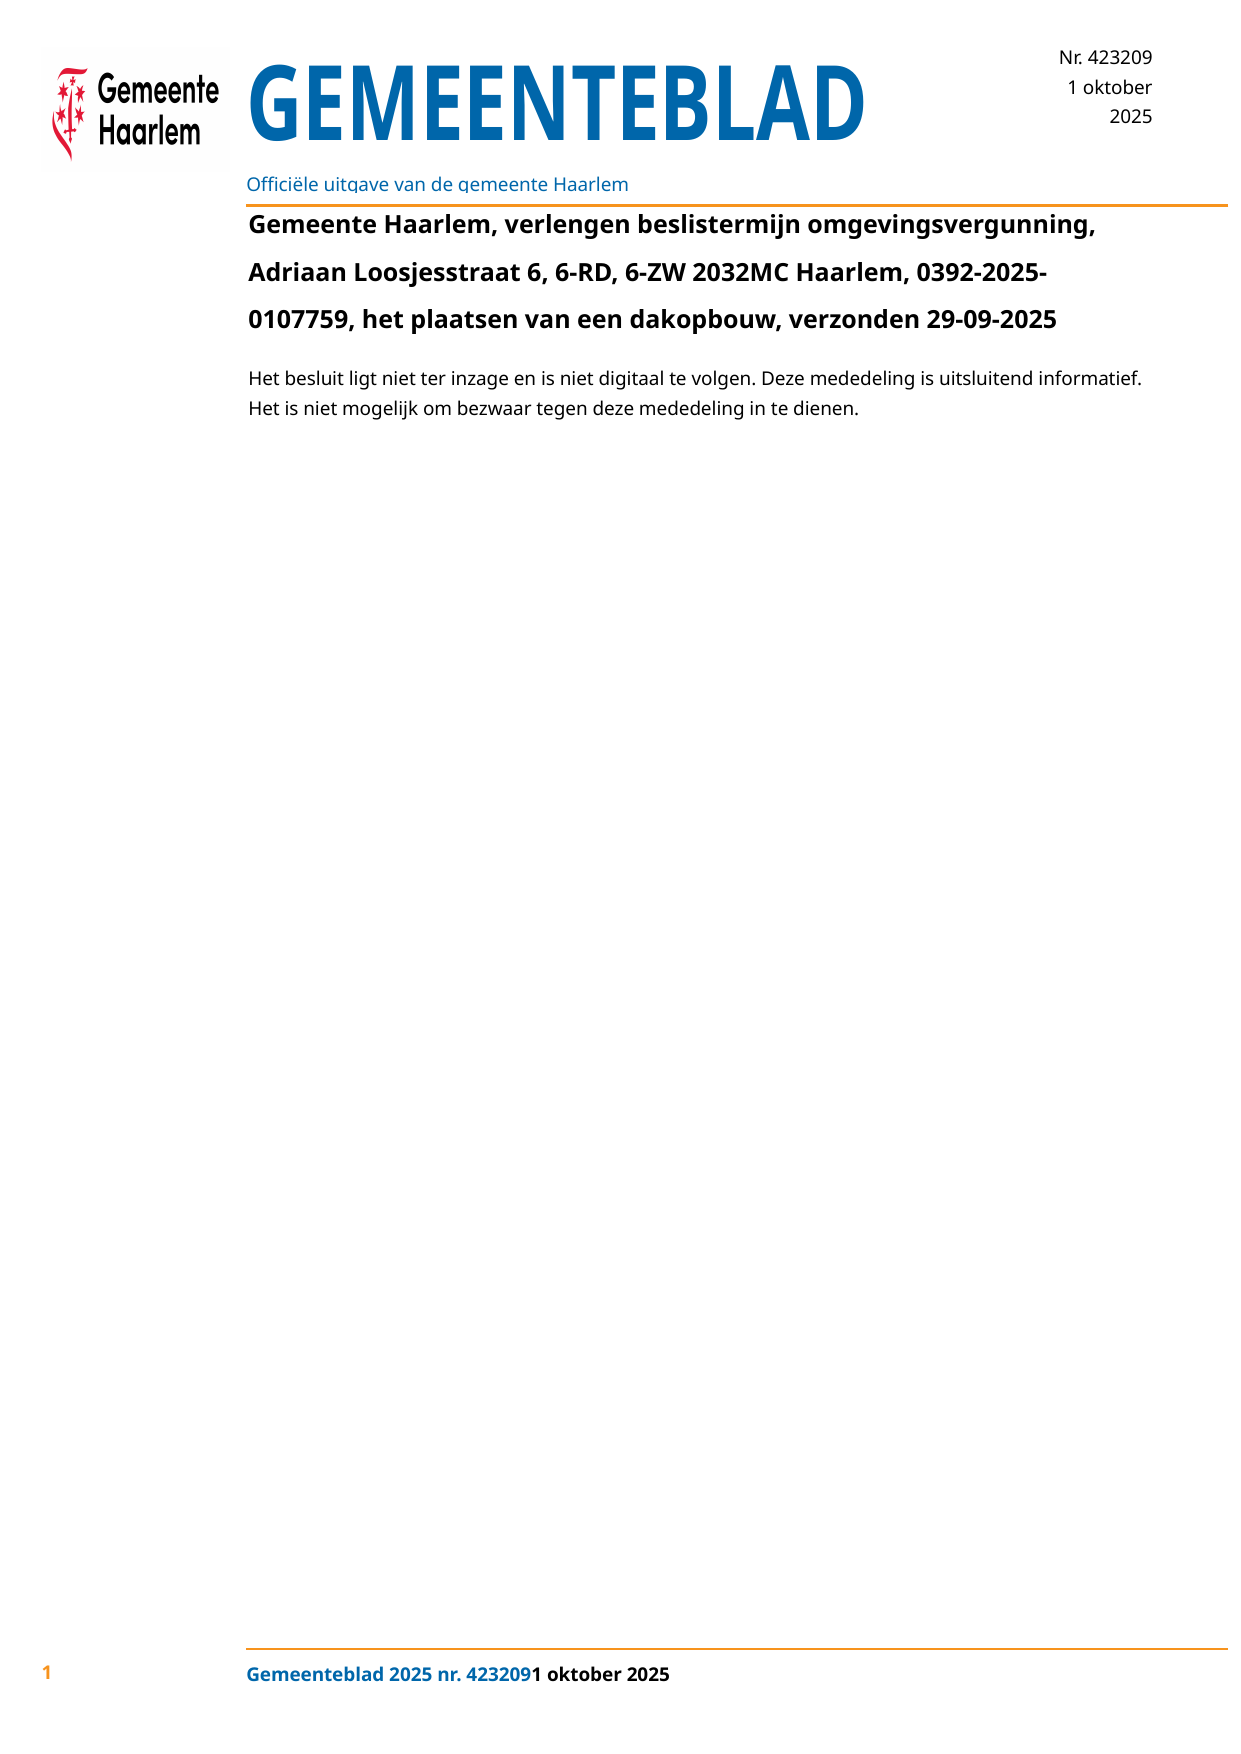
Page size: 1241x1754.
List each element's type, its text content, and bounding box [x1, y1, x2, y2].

picture [41, 47, 231, 172]
text Het besluit ligt niet ter inzage en is niet digitaal te volgen. Deze mededeling is uitsluitend informatief. Het is niet mogelijk om bezwaar tegen deze mededeling in te dienen. [248, 366, 1152, 421]
text Gemeente Haarlem, verlengen beslistermijn omgevingsvergunning, Adriaan Loosjesstraat 6, 6-RD, 6-ZW 2032MC Haarlem, 0392-2025-0107759, het plaatsen van een dakopbouw, verzonden 29-09-2025 [248, 207, 1152, 336]
